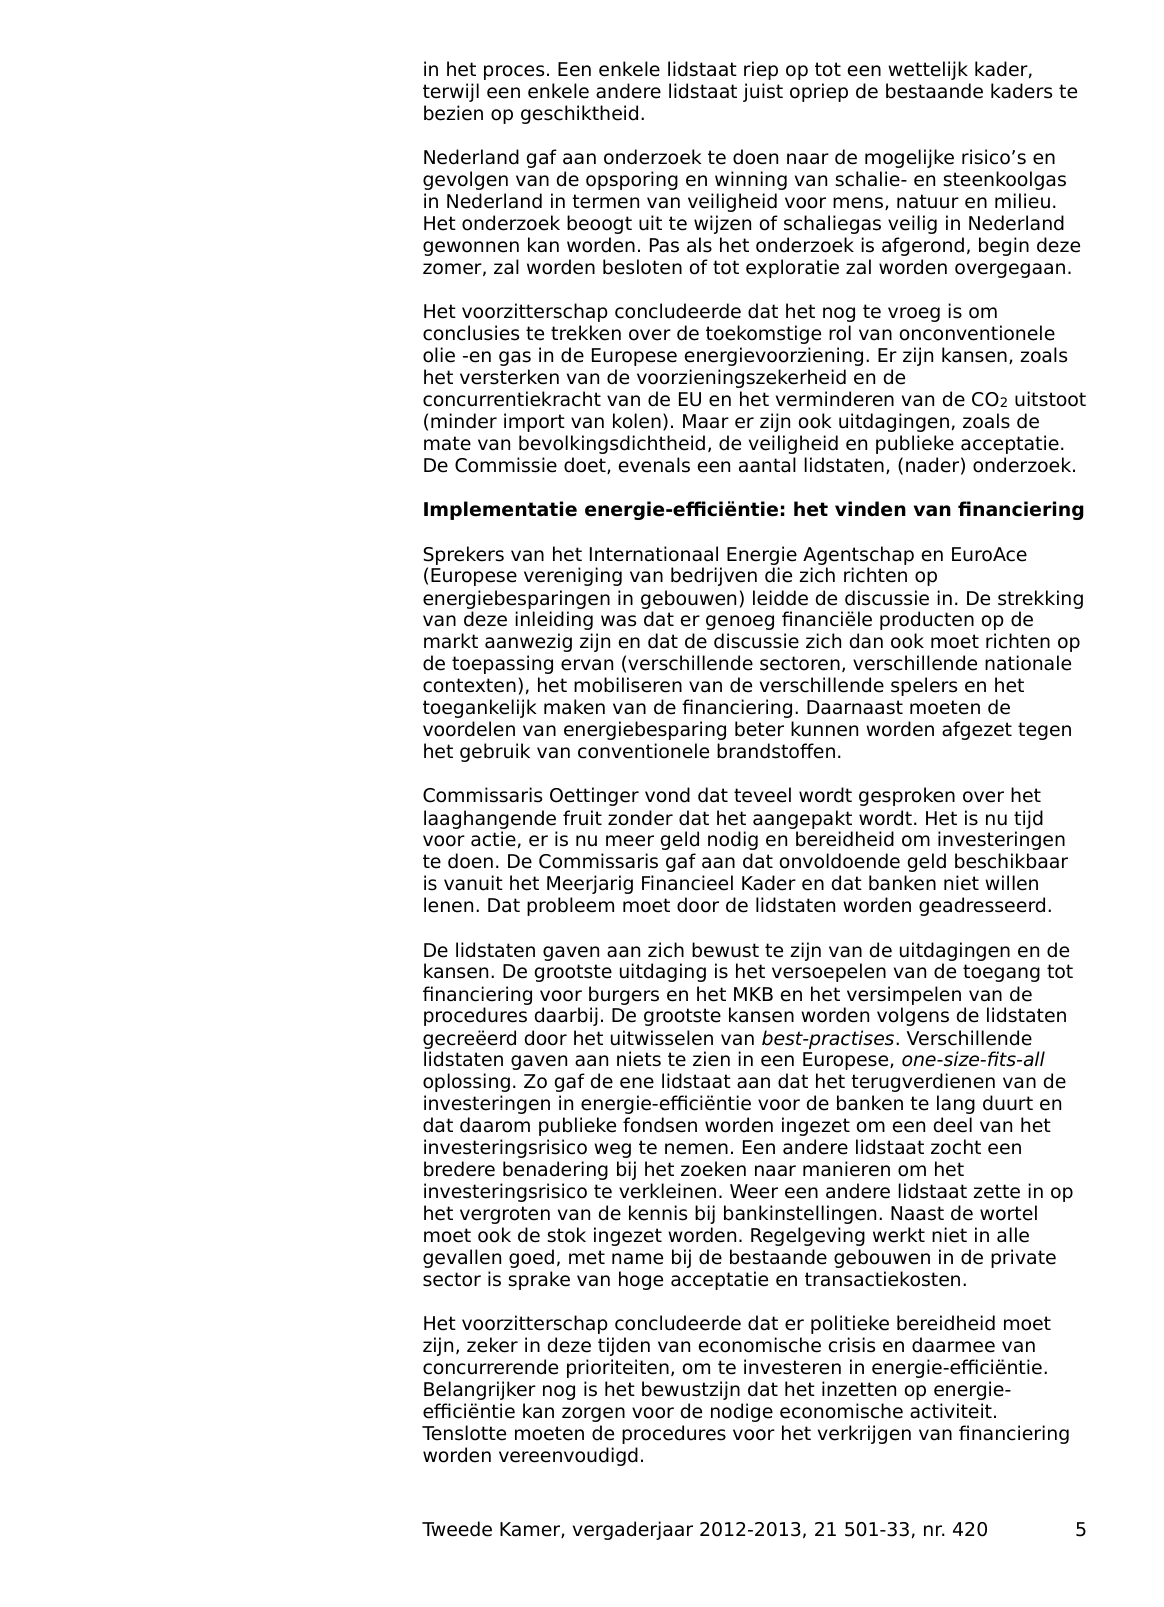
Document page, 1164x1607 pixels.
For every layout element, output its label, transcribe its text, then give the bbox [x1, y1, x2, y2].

text Commissaris Oettinger vond dat teveel wordt gesproken over het laaghangende fruit zonder dat het aangepakt wordt. Het is nu tijd voor actie, er is nu meer geld nodig en bereidheid om investeringen te doen. De Commissaris gaf aan dat onvoldoende geld beschikbaar is vanuit het Meerjarig Financieel Kader en dat banken niet willen lenen. Dat probleem moet door de lidstaten worden geadresseerd. [422, 785, 1087, 917]
subtitle Implementatie energie-efficiëntie: het vinden van financiering [422, 499, 1087, 521]
text in het proces. Een enkele lidstaat riep op tot een wettelijk kader, terwijl een enkele andere lidstaat juist opriep de bestaande kaders te bezien op geschiktheid. [422, 59, 1087, 125]
text Het voorzitterschap concludeerde dat er politieke bereidheid moet zijn, zeker in deze tijden van economische crisis en daarmee van concurrerende prioriteiten, om te investeren in energie-efficiëntie. Belangrijker nog is het bewustzijn dat het inzetten op energie-efficiëntie kan zorgen voor de nodige economische activiteit. Tenslotte moeten de procedures voor het verkrijgen van financiering worden vereenvoudigd. [422, 1313, 1087, 1467]
text Het voorzitterschap concludeerde dat het nog te vroeg is om conclusies te trekken over de toekomstige rol van onconventionele olie -en gas in de Europese energievoorziening. Er zijn kansen, zoals het versterken van de voorzieningszekerheid en de concurrentiekracht van de EU en het verminderen van de CO2 uitstoot (minder import van kolen). Maar er zijn ook uitdagingen, zoals de mate van bevolkingsdichtheid, de veiligheid en publieke acceptatie. De Commissie doet, evenals een aantal lidstaten, (nader) onderzoek. [422, 301, 1087, 477]
text Nederland gaf aan onderzoek te doen naar de mogelijke risico’s en gevolgen van de opsporing en winning van schalie- en steenkoolgas in Nederland in termen van veiligheid voor mens, natuur en milieu. Het onderzoek beoogt uit te wijzen of schaliegas veilig in Nederland gewonnen kan worden. Pas als het onderzoek is afgerond, begin deze zomer, zal worden besloten of tot exploratie zal worden overgegaan. [422, 147, 1087, 279]
text De lidstaten gaven aan zich bewust te zijn van de uitdagingen en de kansen. De grootste uitdaging is het versoepelen van de toegang tot financiering voor burgers en het MKB en het versimpelen van de procedures daarbij. De grootste kansen worden volgens de lidstaten gecreëerd door het uitwisselen van best-practises. Verschillende lidstaten gaven aan niets te zien in een Europese, one-size-fits-all oplossing. Zo gaf de ene lidstaat aan dat het terugverdienen van de investeringen in energie-efficiëntie voor de banken te lang duurt en dat daarom publieke fondsen worden ingezet om een deel van het investeringsrisico weg te nemen. Een andere lidstaat zocht een bredere benadering bij het zoeken naar manieren om het investeringsrisico te verkleinen. Weer een andere lidstaat zette in op het vergroten van de kennis bij bankinstellingen. Naast de wortel moet ook de stok ingezet worden. Regelgeving werkt niet in alle gevallen goed, met name bij de bestaande gebouwen in de private sector is sprake van hoge acceptatie en transactiekosten. [422, 939, 1087, 1291]
text Sprekers van het Internationaal Energie Agentschap en EuroAce (Europese vereniging van bedrijven die zich richten op energiebesparingen in gebouwen) leidde de discussie in. De strekking van deze inleiding was dat er genoeg financiële producten op de markt aanwezig zijn en dat de discussie zich dan ook moet richten op de toepassing ervan (verschillende sectoren, verschillende nationale contexten), het mobiliseren van de verschillende spelers en het toegankelijk maken van de financiering. Daarnaast moeten de voordelen van energiebesparing beter kunnen worden afgezet tegen het gebruik van conventionele brandstoffen. [422, 543, 1087, 763]
